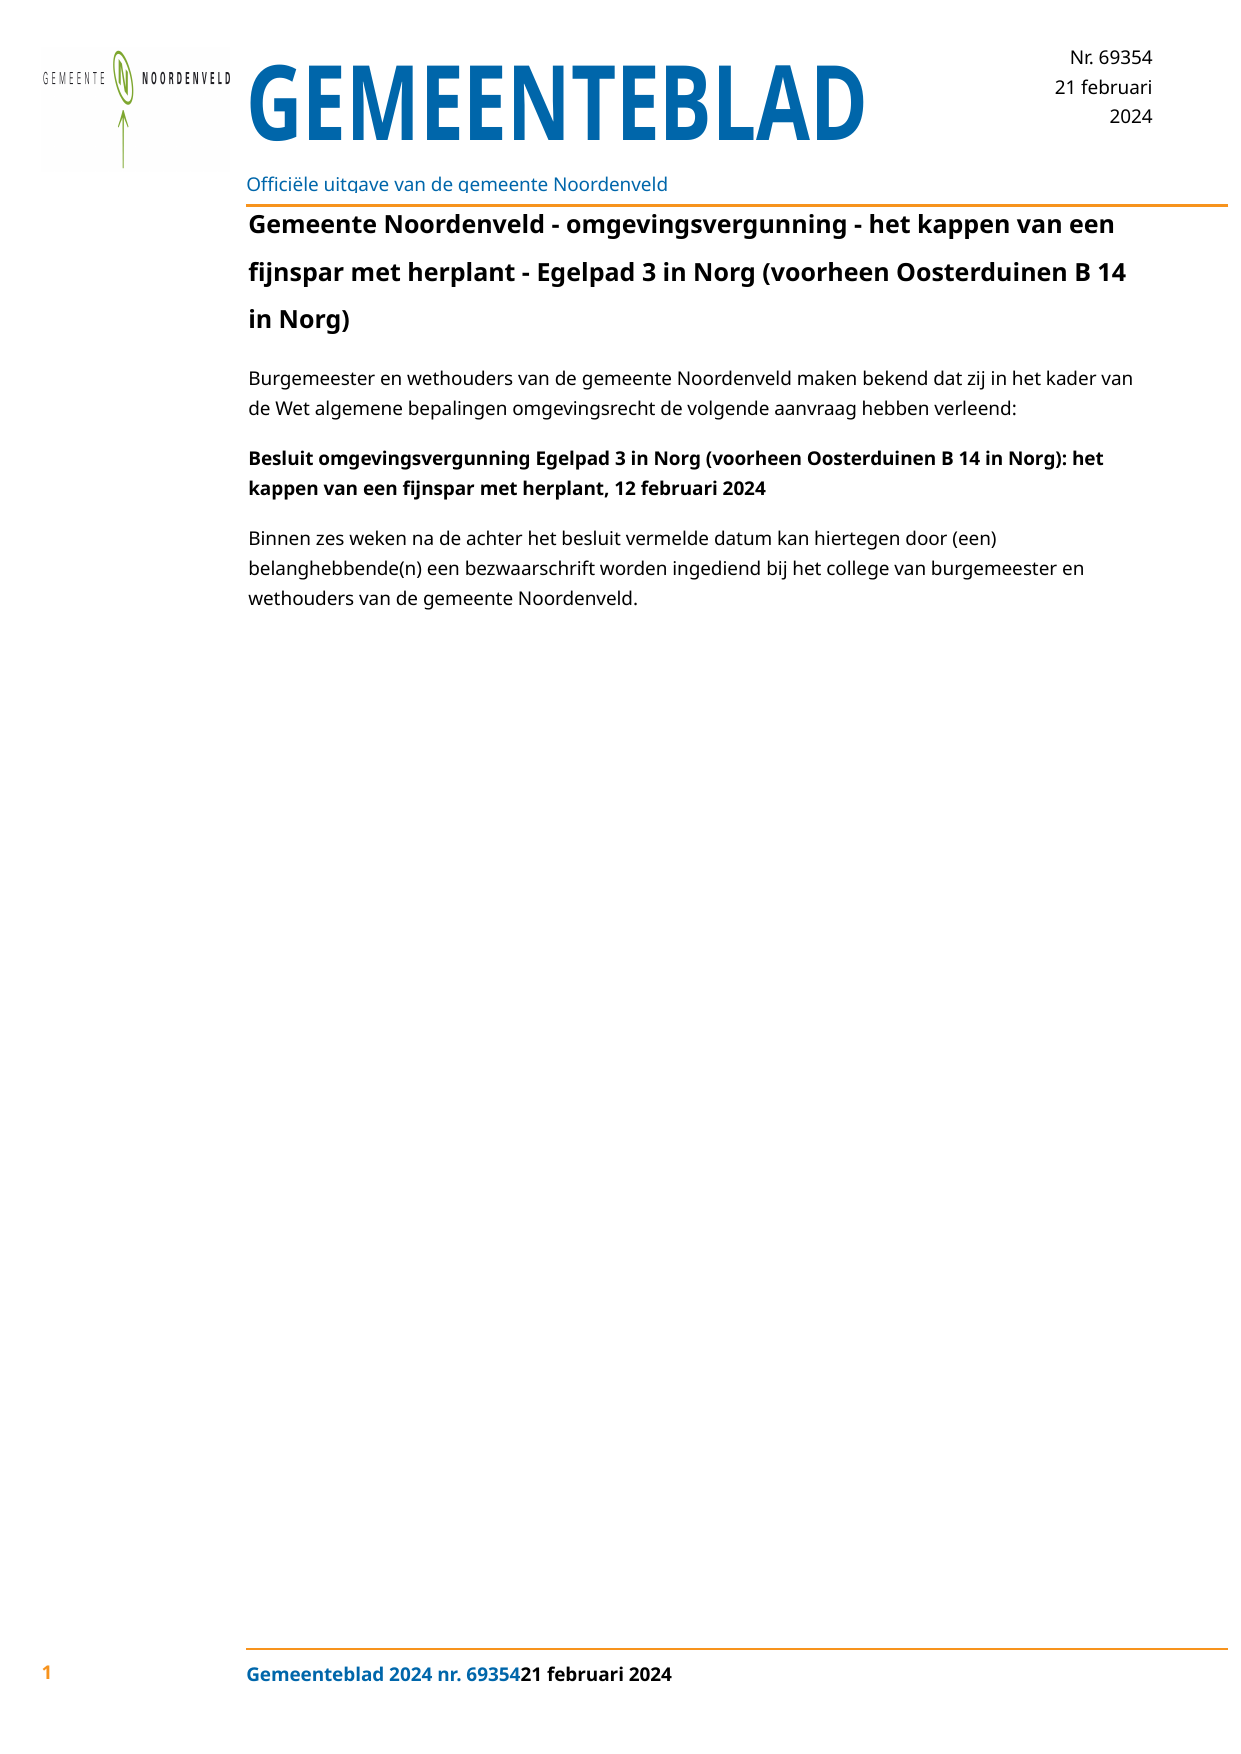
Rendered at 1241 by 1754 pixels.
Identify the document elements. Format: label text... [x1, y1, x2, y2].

text Gemeente Noordenveld - omgevingsvergunning - het kappen van een fijnspar met herplant - Egelpad 3 in Norg (voorheen Oosterduinen B 14 in Norg) [248, 207, 1152, 336]
text Binnen zes weken na de achter het besluit vermelde datum kan hiertegen door (een) belanghebbende(n) een bezwaarschrift worden ingediend bij het college van burgemeester en wethouders van de gemeente Noordenveld. [248, 526, 1152, 610]
picture [41, 47, 231, 172]
text Besluit omgevingsvergunning Egelpad 3 in Norg (voorheen Oosterduinen B 14 in Norg): het kappen van een fijnspar met herplant, 12 februari 2024 [248, 446, 1152, 501]
text Burgemeester en wethouders van de gemeente Noordenveld maken bekend dat zij in het kader van de Wet algemene bepalingen omgevingsrecht de volgende aanvraag hebben verleend: [248, 366, 1152, 421]
